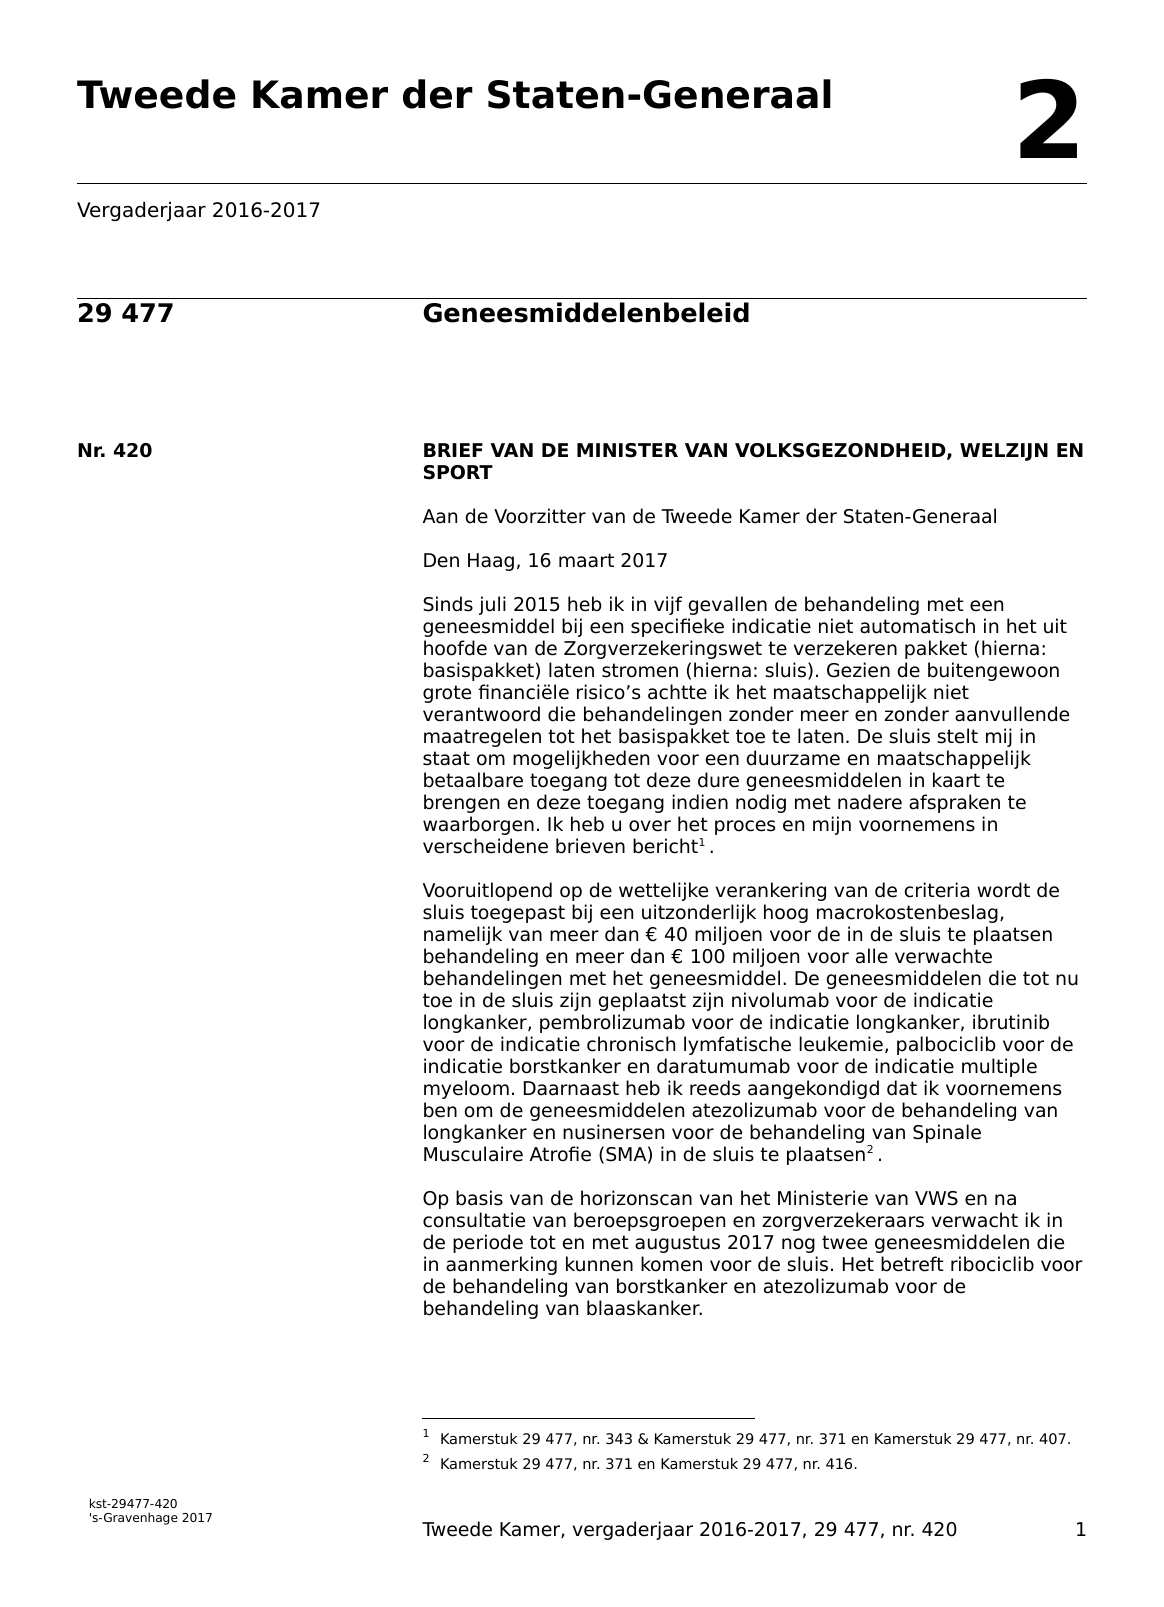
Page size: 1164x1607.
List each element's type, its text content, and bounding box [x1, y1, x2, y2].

text Op basis van de horizonscan van het Ministerie van VWS en na consultatie van beroepsgroepen en zorgverzekeraars verwacht ik in de periode tot en met augustus 2017 nog twee geneesmiddelen die in aanmerking kunnen komen voor de sluis. Het betreft ribociclib voor de behandeling van borstkanker en atezolizumab voor de behandeling van blaaskanker. [422, 1188, 1087, 1320]
table_cell Vergaderjaar 2016-2017 [77, 184, 1087, 298]
table_header 2 [886, 59, 1087, 183]
text Kamerstuk 29 477, nr. 371 en Kamerstuk 29 477, nr. 416. [422, 1452, 1087, 1474]
table_header Tweede Kamer der Staten-Generaal [77, 59, 886, 183]
text 's-Gravenhage 2017 [88, 1511, 323, 1525]
text Vooruitlopend op de wettelijke verankering van de criteria wordt de sluis toegepast bij een uitzonderlijk hoog macrokostenbeslag, namelijk van meer dan € 40 miljoen voor de in de sluis te plaatsen behandeling en meer dan € 100 miljoen voor alle verwachte behandelingen met het geneesmiddel. De geneesmiddelen die tot nu toe in de sluis zijn geplaatst zijn nivolumab voor de indicatie longkanker, pembrolizumab voor de indicatie longkanker, ibrutinib voor de indicatie chronisch lymfatische leukemie, palbociclib voor de indicatie borstkanker en daratumumab voor de indicatie multiple myeloom. Daarnaast heb ik reeds aangekondigd dat ik voornemens ben om de geneesmiddelen atezolizumab voor de behandeling van longkanker en nusinersen voor de behandeling van Spinale Musculaire Atrofie (SMA) in de sluis te plaatsen. [422, 880, 1087, 1166]
text Kamerstuk 29 477, nr. 343 & Kamerstuk 29 477, nr. 371 en Kamerstuk 29 477, nr. 407. [422, 1427, 1087, 1449]
text Aan de Voorzitter van de Tweede Kamer der Staten-Generaal [422, 506, 1087, 528]
subtitle 29 477 Geneesmiddelenbeleid [77, 299, 1087, 329]
text Den Haag, 16 maart 2017 [422, 550, 1087, 572]
subtitle Nr. 420 BRIEF VAN DE MINISTER VAN VOLKSGEZONDHEID, WELZIJN EN SPORT [77, 440, 1087, 484]
text kst-29477-420 [88, 1497, 323, 1511]
text Sinds juli 2015 heb ik in vijf gevallen de behandeling met een geneesmiddel bij een specifieke indicatie niet automatisch in het uit hoofde van de Zorgverzekeringswet te verzekeren pakket (hierna: basispakket) laten stromen (hierna: sluis). Gezien de buitengewoon grote financiële risico’s achtte ik het maatschappelijk niet verantwoord die behandelingen zonder meer en zonder aanvullende maatregelen tot het basispakket toe te laten. De sluis stelt mij in staat om mogelijkheden voor een duurzame en maatschappelijk betaalbare toegang tot deze dure geneesmiddelen in kaart te brengen en deze toegang indien nodig met nadere afspraken te waarborgen. Ik heb u over het proces en mijn voornemens in verscheidene brieven bericht. [422, 594, 1087, 858]
